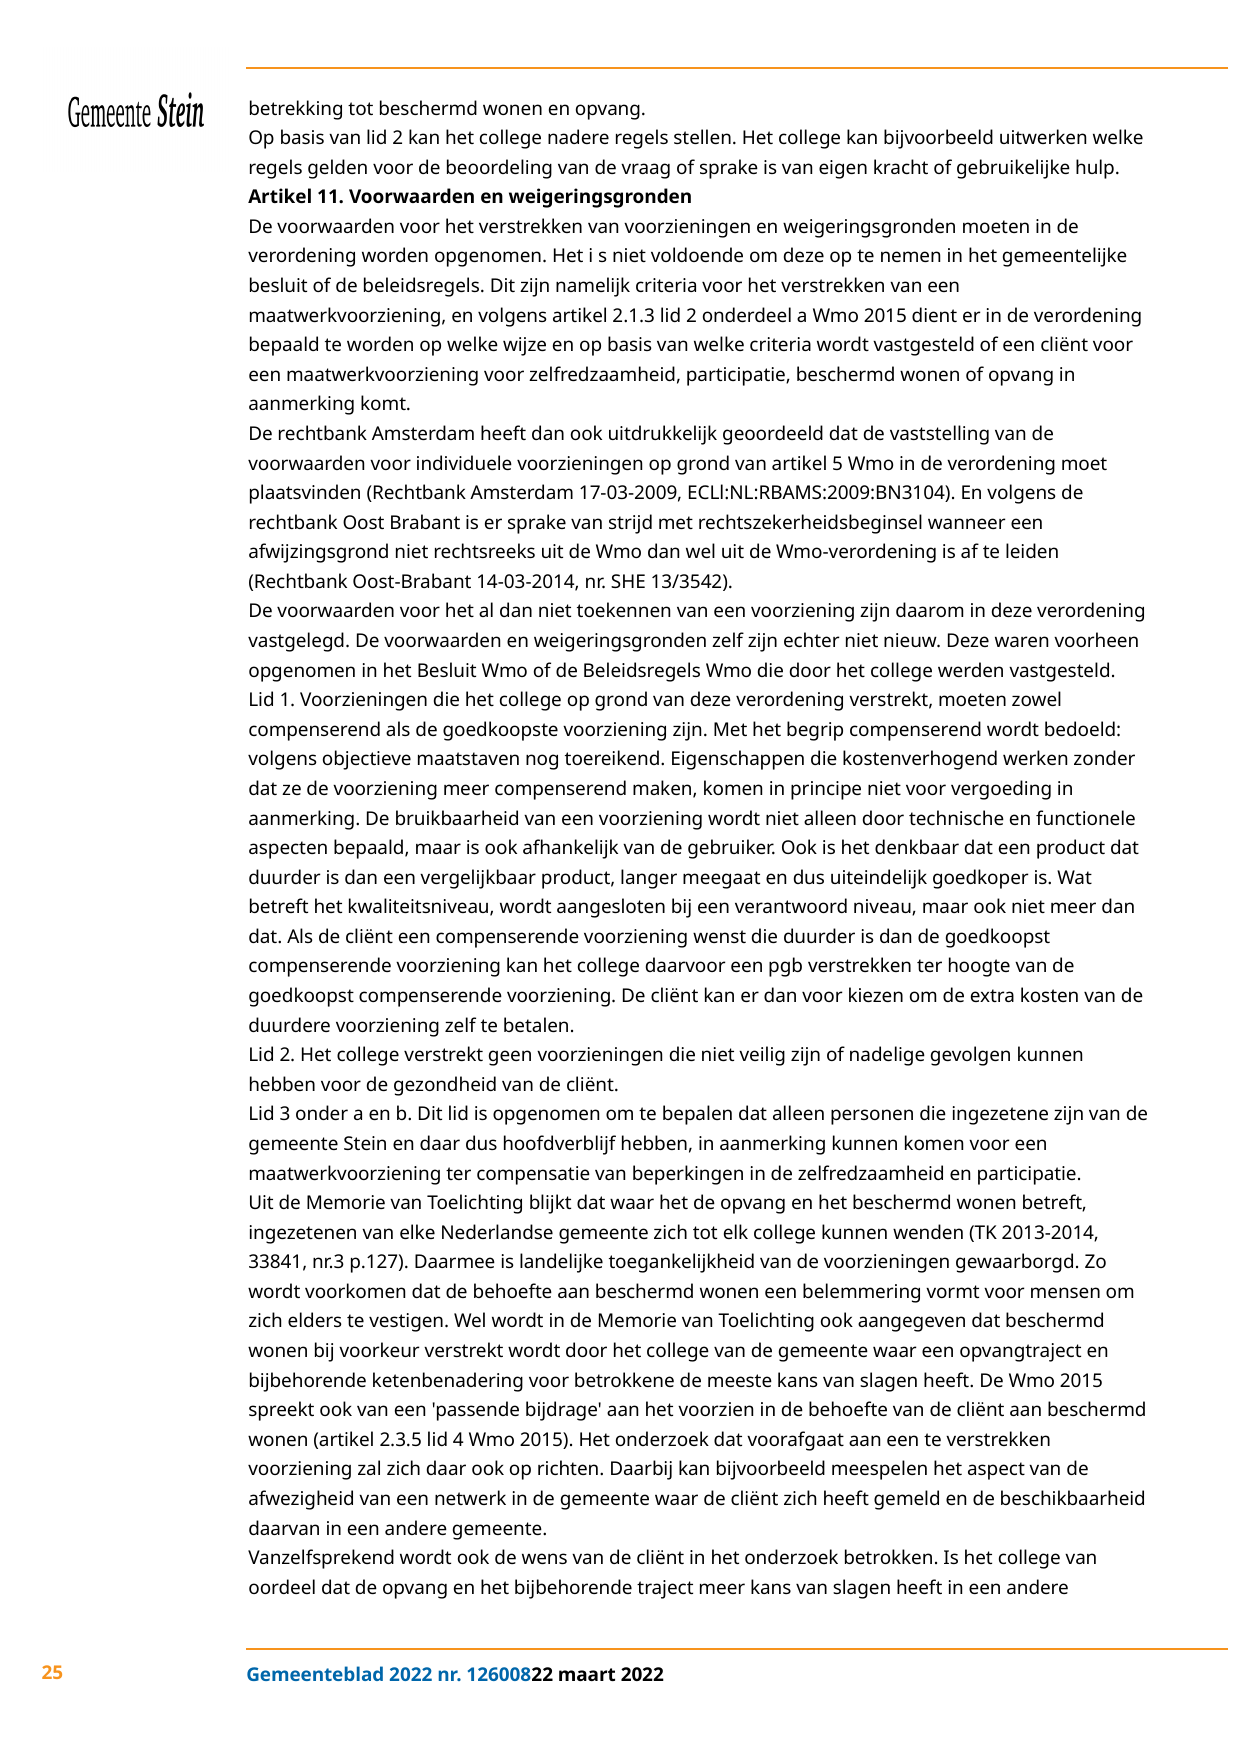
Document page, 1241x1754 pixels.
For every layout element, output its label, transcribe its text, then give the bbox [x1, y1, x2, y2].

text De voorwaarden voor het al dan niet toekennen van een voorziening zijn daarom in deze verordening vastgelegd. De voorwaarden en weigeringsgronden zelf zijn echter niet nieuw. Deze waren voorheen opgenomen in het Besluit Wmo of de Beleidsregels Wmo die door het college werden vastgesteld. [248, 598, 1152, 683]
text Uit de Memorie van Toelichting blijkt dat waar het de opvang en het beschermd wonen betreft, ingezetenen van elke Nederlandse gemeente zich tot elk college kunnen wenden (TK 2013-2014, 33841, nr.3 p.127). Daarmee is landelijke toegankelijkheid van de voorzieningen gewaarborgd. Zo wordt voorkomen dat de behoefte aan beschermd wonen een belemmering vormt voor mensen om zich elders te vestigen. Wel wordt in de Memorie van Toelichting ook aangegeven dat beschermd wonen bij voorkeur verstrekt wordt door het college van de gemeente waar een opvangtraject en bijbehorende ketenbenadering voor betrokkene de meeste kans van slagen heeft. De Wmo 2015 spreekt ook van een 'passende bijdrage' aan het voorzien in de behoefte van de cliënt aan beschermd wonen (artikel 2.3.5 lid 4 Wmo 2015). Het onderzoek dat voorafgaat aan een te verstrekken voorziening zal zich daar ook op richten. Daarbij kan bijvoorbeeld meespelen het aspect van de afwezigheid van een netwerk in de gemeente waar de cliënt zich heeft gemeld en de beschikbaarheid daarvan in een andere gemeente. [248, 1189, 1152, 1541]
text Vanzelfsprekend wordt ook de wens van de cliënt in het onderzoek betrokken. Is het college van oordeel dat de opvang en het bijbehorende traject meer kans van slagen heeft in een andere [248, 1544, 1152, 1600]
picture [41, 47, 231, 172]
text Artikel 11. Voorwaarden en weigeringsgronden [248, 183, 1152, 209]
text Lid 3 onder a en b. Dit lid is opgenomen om te bepalen dat alleen personen die ingezetene zijn van de gemeente Stein en daar dus hoofdverblijf hebben, in aanmerking kunnen komen voor een maatwerkvoorziening ter compensatie van beperkingen in de zelfredzaamheid en participatie. [248, 1101, 1152, 1186]
text betrekking tot beschermd wonen en opvang. [248, 95, 1152, 121]
text Lid 2. Het college verstrekt geen voorzieningen die niet veilig zijn of nadelige gevolgen kunnen hebben voor de gezondheid van de cliënt. [248, 1041, 1152, 1097]
text Op basis van lid 2 kan het college nadere regels stellen. Het college kan bijvoorbeeld uitwerken welke regels gelden voor de beoordeling van de vraag of sprake is van eigen kracht of gebruikelijke hulp. [248, 124, 1152, 180]
text De rechtbank Amsterdam heeft dan ook uitdrukkelijk geoordeeld dat de vaststelling van de voorwaarden voor individuele voorzieningen op grond van artikel 5 Wmo in de verordening moet plaatsvinden (Rechtbank Amsterdam 17-03-2009, ECLl:NL:RBAMS:2009:BN3104). En volgens de rechtbank Oost­ Brabant is er sprake van strijd met rechtszekerheidsbeginsel wanneer een afwijzingsgrond niet rechtsreeks uit de Wmo dan wel uit de Wmo-verordening is af te leiden (Rechtbank Oost-Brabant 14-03-2014, nr. SHE 13/3542). [248, 420, 1152, 594]
text De voorwaarden voor het verstrekken van voorzieningen en weigeringsgronden moeten in de verordening worden opgenomen. Het i s niet voldoende om deze op te nemen in het gemeentelijke besluit of de beleidsregels. Dit zijn namelijk criteria voor het verstrekken van een maatwerkvoorziening, en volgens artikel 2.1.3 lid 2 onderdeel a Wmo 2015 dient er in de verordening bepaald te worden op welke wijze en op basis van welke criteria wordt vastgesteld of een cliënt voor een maatwerkvoorziening voor zelfredzaamheid, participatie, beschermd wonen of opvang in aanmerking komt. [248, 213, 1152, 416]
text Lid 1. Voorzieningen die het college op grond van deze verordening verstrekt, moeten zowel compenserend als de goedkoopste voorziening zijn. Met het begrip compenserend wordt bedoeld: volgens objectieve maatstaven nog toereikend. Eigenschappen die kostenverhogend werken zonder dat ze de voorziening meer compenserend maken, komen in principe niet voor vergoeding in aanmerking. De bruikbaarheid van een voorziening wordt niet alleen door technische en functionele aspecten bepaald, maar is ook afhankelijk van de gebruiker. Ook is het denkbaar dat een product dat duurder is dan een vergelijkbaar product, langer meegaat en dus uiteindelijk goedkoper is. Wat betreft het kwaliteitsniveau, wordt aangesloten bij een verantwoord niveau, maar ook niet meer dan dat. Als de cliënt een compenserende voorziening wenst die duurder is dan de goedkoopst compenserende voorziening kan het college daarvoor een pgb verstrekken ter hoogte van de goedkoopst compenserende voorziening. De cliënt kan er dan voor kiezen om de extra kosten van de duurdere voorziening zelf te betalen. [248, 686, 1152, 1038]
